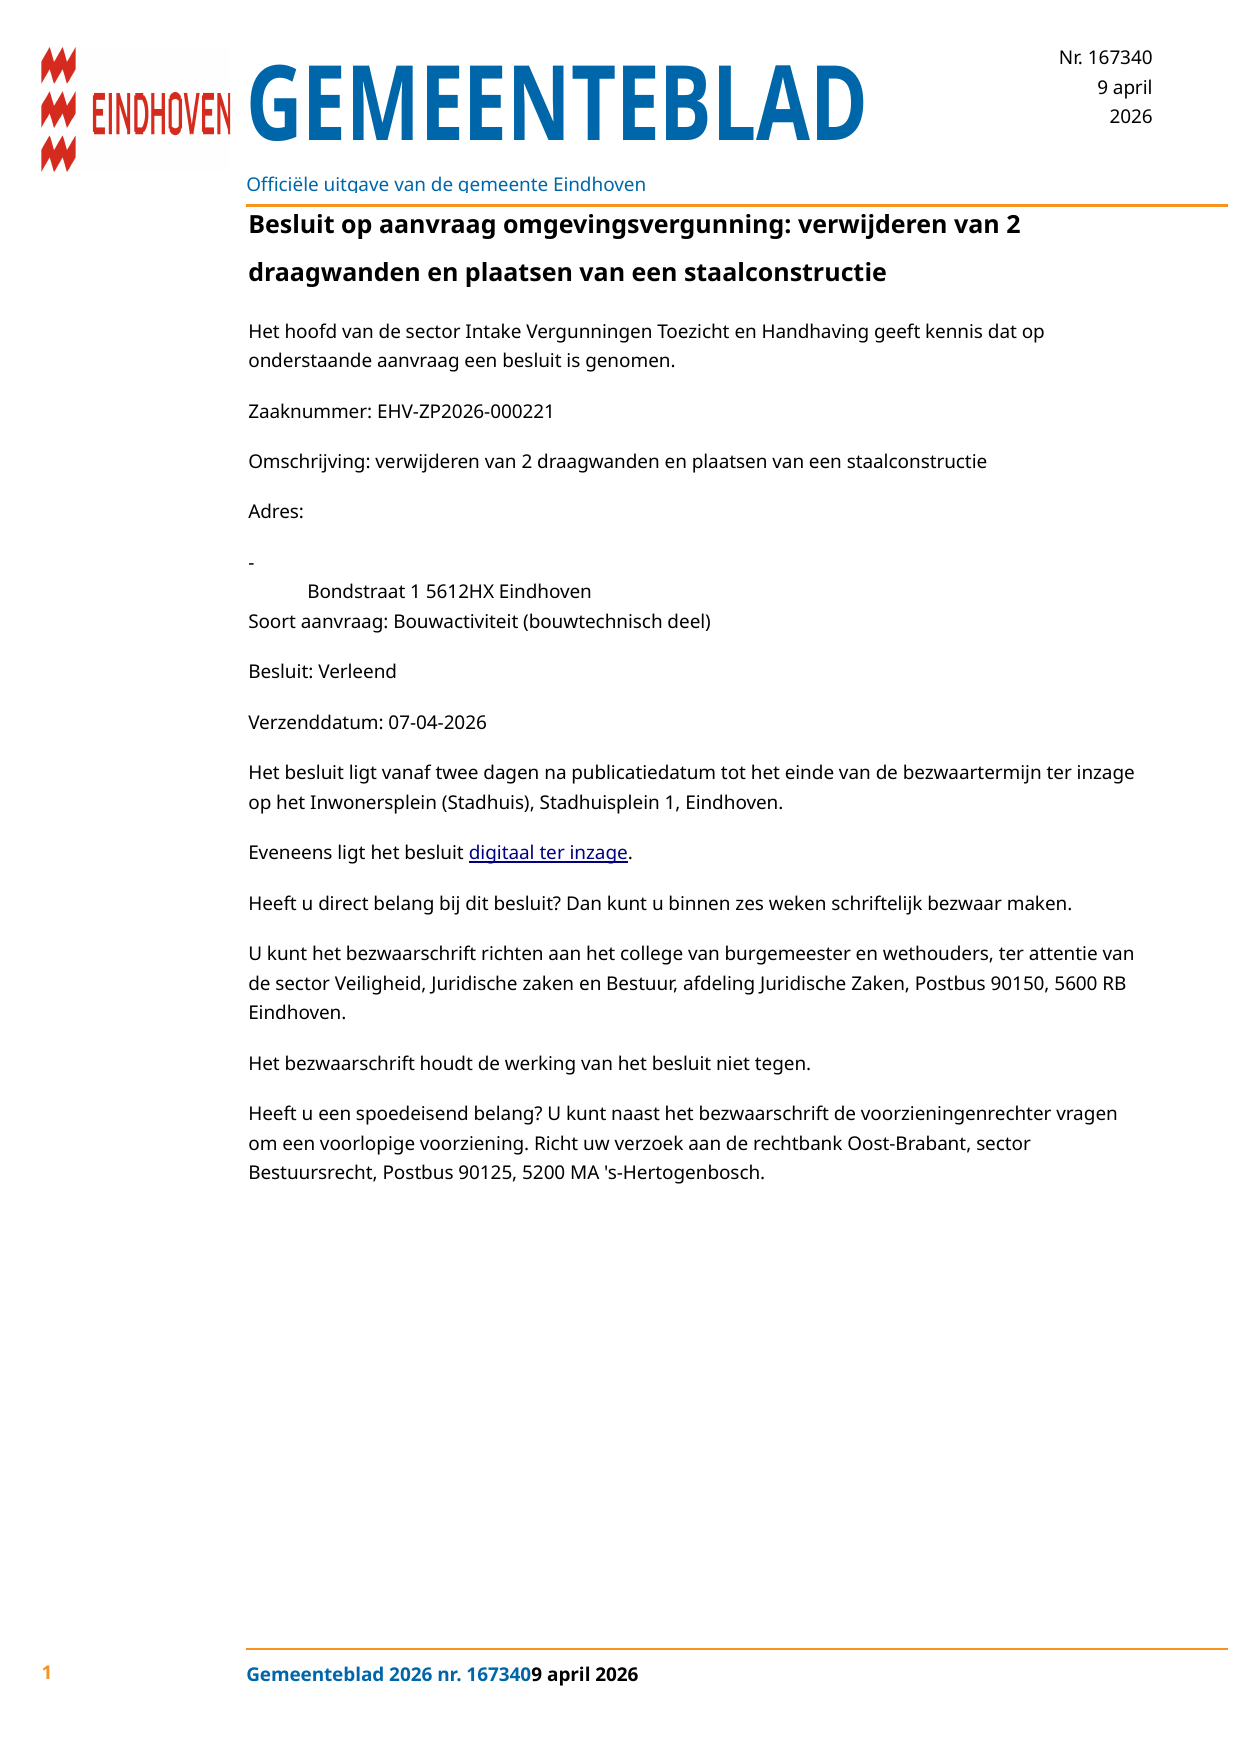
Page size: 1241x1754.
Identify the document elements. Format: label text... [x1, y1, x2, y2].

text Heeft u direct belang bij dit besluit? Dan kunt u binnen zes weken schriftelijk bezwaar maken. [248, 890, 1152, 916]
text Heeft u een spoedeisend belang? U kunt naast het bezwaarschrift de voorzieningenrechter vragen om een voorlopige voorziening. Richt uw verzoek aan de rechtbank Oost-Brabant, sector Bestuursrecht, Postbus 90125, 5200 MA 's-Hertogenbosch. [248, 1100, 1152, 1185]
text Besluit: Verleend [248, 659, 1152, 684]
text U kunt het bezwaarschrift richten aan het college van burgemeester en wethouders, ter attentie van de sector Veiligheid, Juridische zaken en Bestuur, afdeling Juridische Zaken, Postbus 90150, 5600 RB Eindhoven. [248, 940, 1152, 1025]
text Omschrijving: verwijderen van 2 draagwanden en plaatsen van een staalconstructie [248, 448, 1152, 474]
list Bondstraat 1 5612HX Eindhoven [248, 579, 1152, 604]
text Besluit op aanvraag omgevingsvergunning: verwijderen van 2 draagwanden en plaatsen van een staalconstructie [248, 207, 1152, 288]
text Verzenddatum: 07-04-2026 [248, 709, 1152, 735]
text Het besluit ligt vanaf twee dagen na publicatiedatum tot het einde van de bezwaartermijn ter inzage op het Inwonersplein (Stadhuis), Stadhuisplein 1, Eindhoven. [248, 759, 1152, 815]
text Het bezwaarschrift houdt de werking van het besluit niet tegen. [248, 1050, 1152, 1076]
text Zaaknummer: EHV-ZP2026-000221 [248, 398, 1152, 424]
text Het hoofd van de sector Intake Vergunningen Toezicht en Handhaving geeft kennis dat op onderstaande aanvraag een besluit is genomen. [248, 318, 1152, 373]
picture [41, 47, 231, 172]
text Eveneens ligt het besluit digitaal ter inzage. [248, 839, 1152, 865]
text Soort aanvraag: Bouwactiviteit (bouwtechnisch deel) [248, 608, 1152, 634]
text Adres: [248, 499, 1152, 524]
